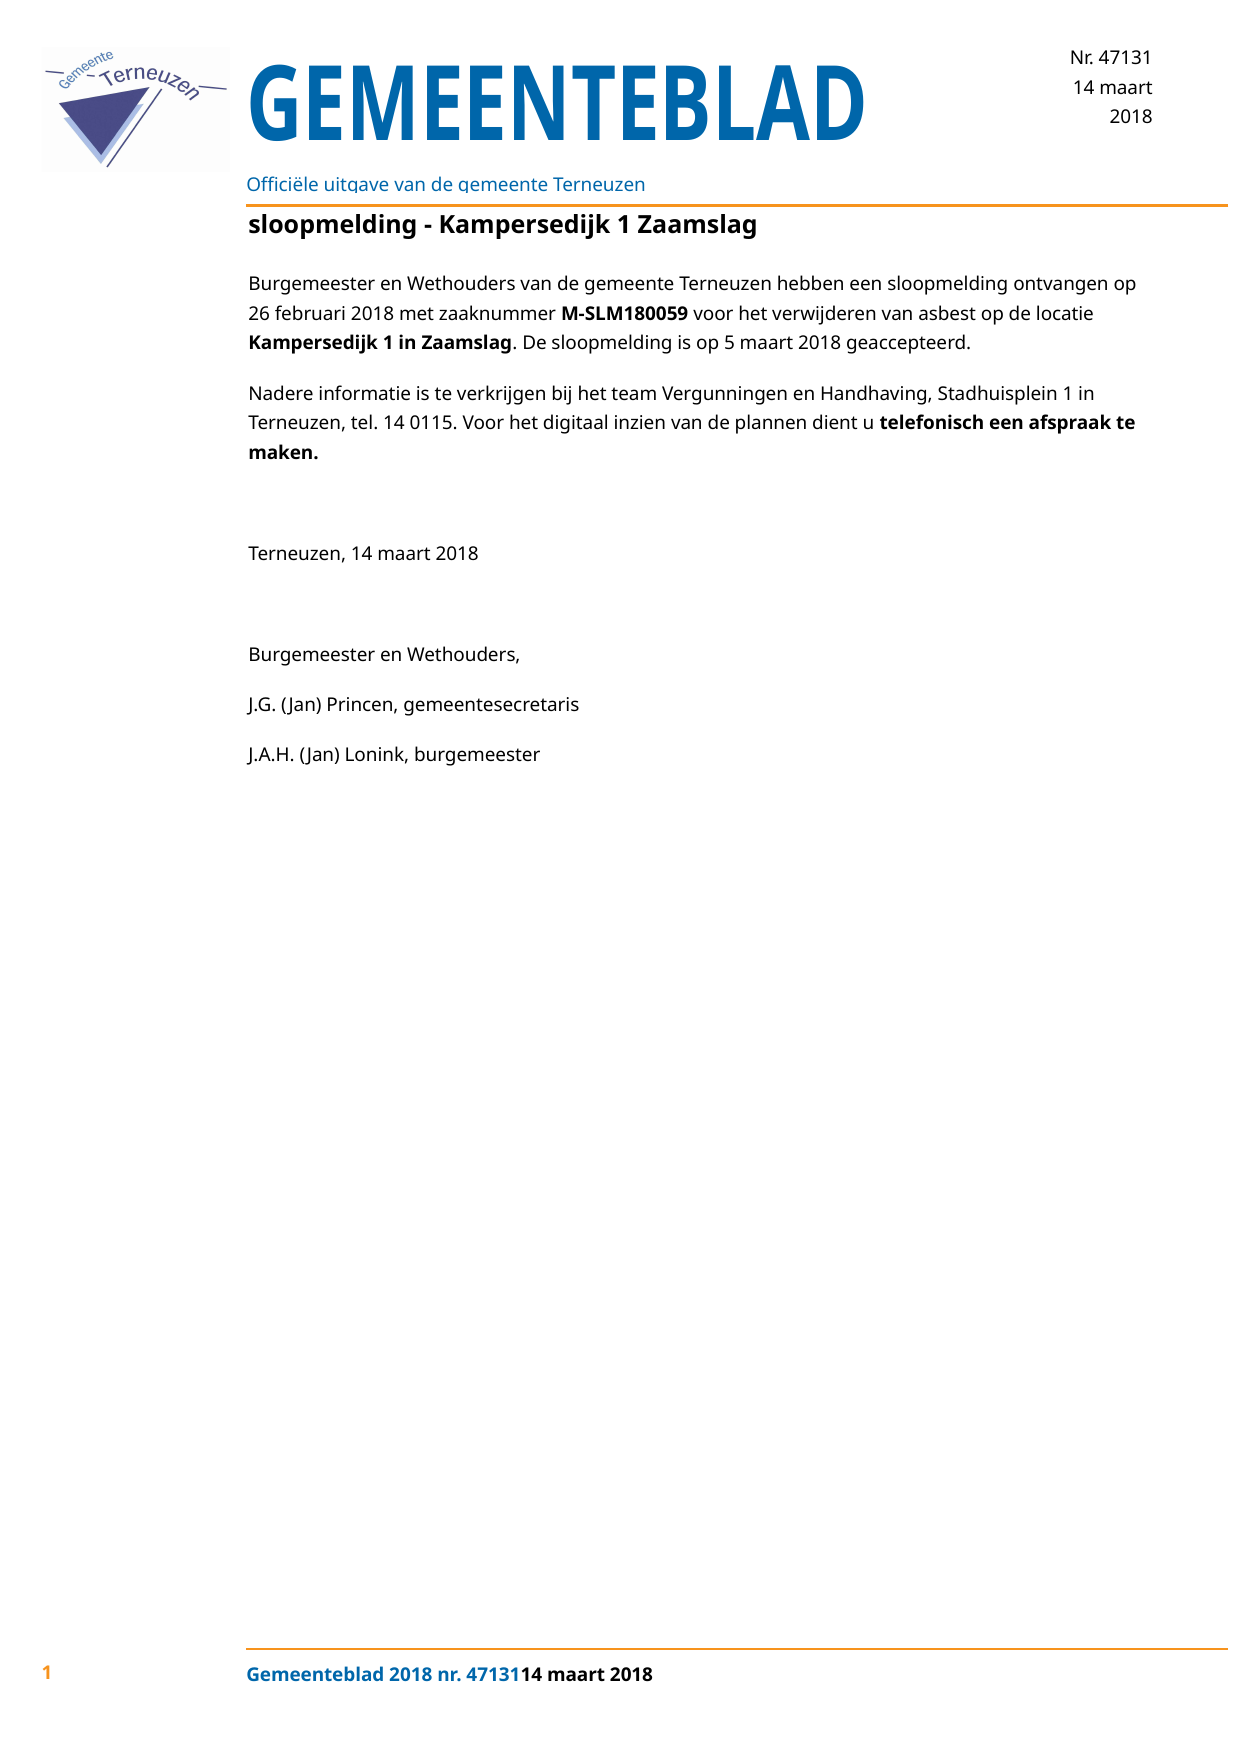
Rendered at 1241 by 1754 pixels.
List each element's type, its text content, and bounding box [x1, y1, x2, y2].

text Nadere informatie is te verkrijgen bij het team Vergunningen en Handhaving, Stadhuisplein 1 in Terneuzen, tel. 14 0115. Voor het digitaal inzien van de plannen dient u telefonisch een afspraak te maken. [248, 380, 1152, 465]
text J.A.H. (Jan) Lonink, burgemeester [248, 742, 1152, 767]
text sloopmelding - Kampersedijk 1 Zaamslag [248, 207, 1152, 241]
text Terneuzen, 14 maart 2018 [248, 540, 1152, 566]
text J.G. (Jan) Princen, gemeentesecretaris [248, 691, 1152, 717]
text Burgemeester en Wethouders, [248, 641, 1152, 666]
text Burgemeester en Wethouders van de gemeente Terneuzen hebben een sloopmelding ontvangen op 26 februari 2018 met zaaknummer M-SLM180059 voor het verwijderen van asbest op de locatie Kampersedijk 1 in Zaamslag. De sloopmelding is op 5 maart 2018 geaccepteerd. [248, 270, 1152, 355]
picture [41, 47, 231, 172]
